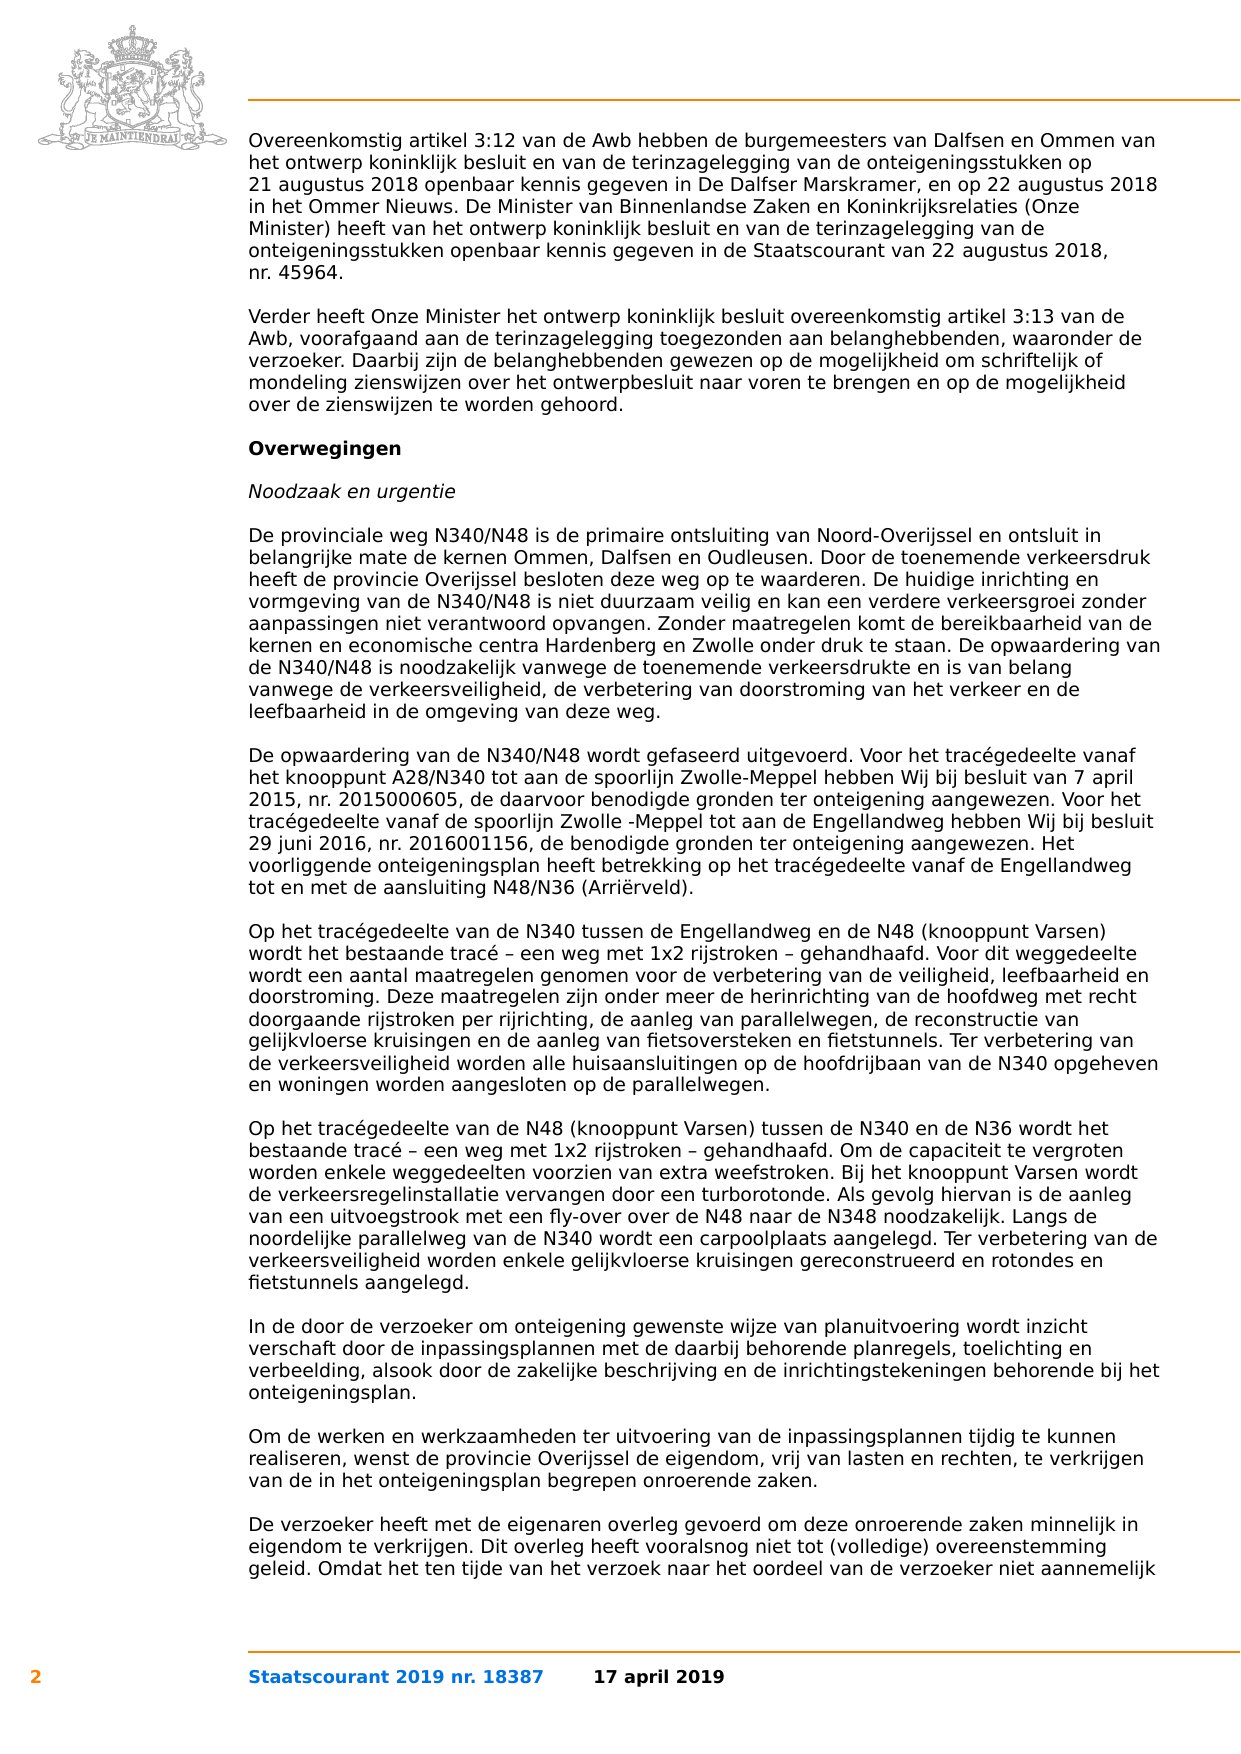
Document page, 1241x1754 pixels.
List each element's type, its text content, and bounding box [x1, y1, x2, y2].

text Overeenkomstig artikel 3:12 van de Awb hebben de burgemeesters van Dalfsen en Ommen van het ontwerp koninklijk besluit en van de terinzagelegging van de onteigeningsstukken op 21 augustus 2018 openbaar kennis gegeven in De Dalfser Marskramer, en op 22 augustus 2018 in het Ommer Nieuws. De Minister van Binnenlandse Zaken en Koninkrijksrelaties (Onze Minister) heeft van het ontwerp koninklijk besluit en van de terinzagelegging van de onteigeningsstukken openbaar kennis gegeven in de Staatscourant van 22 augustus 2018, nr. 45964. [248, 130, 1163, 284]
text In de door de verzoeker om onteigening gewenste wijze van planuitvoering wordt inzicht verschaft door de inpassingsplannen met de daarbij behorende planregels, toelichting en verbeelding, alsook door de zakelijke beschrijving en de inrichtingstekeningen behorende bij het onteigeningsplan. [248, 1316, 1163, 1404]
subtitle Overwegingen [248, 437, 1163, 459]
text Verder heeft Onze Minister het ontwerp koninklijk besluit overeenkomstig artikel 3:13 van de Awb, voorafgaand aan de terinzagelegging toegezonden aan belanghebbenden, waaronder de verzoeker. Daarbij zijn de belanghebbenden gewezen op de mogelijkheid om schriftelijk of mondeling zienswijzen over het ontwerpbesluit naar voren te brengen en op de mogelijkheid over de zienswijzen te worden gehoord. [248, 306, 1163, 416]
text De provinciale weg N340/N48 is de primaire ontsluiting van Noord-Overijssel en ontsluit in belangrijke mate de kernen Ommen, Dalfsen en Oudleusen. Door de toenemende verkeersdruk heeft de provincie Overijssel besloten deze weg op te waarderen. De huidige inrichting en vormgeving van de N340/N48 is niet duurzaam veilig en kan een verdere verkeersgroei zonder aanpassingen niet verantwoord opvangen. Zonder maatregelen komt de bereikbaarheid van de kernen en economische centra Hardenberg en Zwolle onder druk te staan. De opwaardering van de N340/N48 is noodzakelijk vanwege de toenemende verkeersdrukte en is van belang vanwege de verkeersveiligheid, de verbetering van doorstroming van het verkeer en de leefbaarheid in de omgeving van deze weg. [248, 525, 1163, 723]
text Op het tracégedeelte van de N48 (knooppunt Varsen) tussen de N340 en de N36 wordt het bestaande tracé – een weg met 1x2 rijstroken – gehandhaafd. Om de capaciteit te vergroten worden enkele weggedeelten voorzien van extra weefstroken. Bij het knooppunt Varsen wordt de verkeersregelinstallatie vervangen door een turborotonde. Als gevolg hiervan is de aanleg van een uitvoegstrook met een fly-over over de N48 naar de N348 noodzakelijk. Langs de noordelijke parallelweg van de N340 wordt een carpoolplaats aangelegd. Ter verbetering van de verkeersveiligheid worden enkele gelijkvloerse kruisingen gereconstrueerd en rotondes en fietstunnels aangelegd. [248, 1118, 1163, 1294]
subtitle Noodzaak en urgentie [248, 481, 1163, 503]
text De opwaardering van de N340/N48 wordt gefaseerd uitgevoerd. Voor het tracégedeelte vanaf het knooppunt A28/N340 tot aan de spoorlijn Zwolle-Meppel hebben Wij bij besluit van 7 april 2015, nr. 2015000605, de daarvoor benodigde gronden ter onteigening aangewezen. Voor het tracégedeelte vanaf de spoorlijn Zwolle -Meppel tot aan de Engellandweg hebben Wij bij besluit 29 juni 2016, nr. 2016001156, de benodigde gronden ter onteigening aangewezen. Het voorliggende onteigeningsplan heeft betrekking op het tracégedeelte vanaf de Engellandweg tot en met de aansluiting N48/N36 (Arriërveld). [248, 745, 1163, 899]
text De verzoeker heeft met de eigenaren overleg gevoerd om deze onroerende zaken minnelijk in eigendom te verkrijgen. Dit overleg heeft vooralsnog niet tot (volledige) overeenstemming geleid. Omdat het ten tijde van het verzoek naar het oordeel van de verzoeker niet aannemelijk [248, 1513, 1163, 1579]
picture [38, 25, 227, 150]
text Op het tracégedeelte van de N340 tussen de Engellandweg en de N48 (knooppunt Varsen) wordt het bestaande tracé – een weg met 1x2 rijstroken – gehandhaafd. Voor dit weggedeelte wordt een aantal maatregelen genomen voor de verbetering van de veiligheid, leefbaarheid en doorstroming. Deze maatregelen zijn onder meer de herinrichting van de hoofdweg met recht doorgaande rijstroken per rijrichting, de aanleg van parallelwegen, de reconstructie van gelijkvloerse kruisingen en de aanleg van fietsoversteken en fietstunnels. Ter verbetering van de verkeersveiligheid worden alle huisaansluitingen op de hoofdrijbaan van de N340 opgeheven en woningen worden aangesloten op de parallelwegen. [248, 921, 1163, 1096]
text Om de werken en werkzaamheden ter uitvoering van de inpassingsplannen tijdig te kunnen realiseren, wenst de provincie Overijssel de eigendom, vrij van lasten en rechten, te verkrijgen van de in het onteigeningsplan begrepen onroerende zaken. [248, 1426, 1163, 1492]
